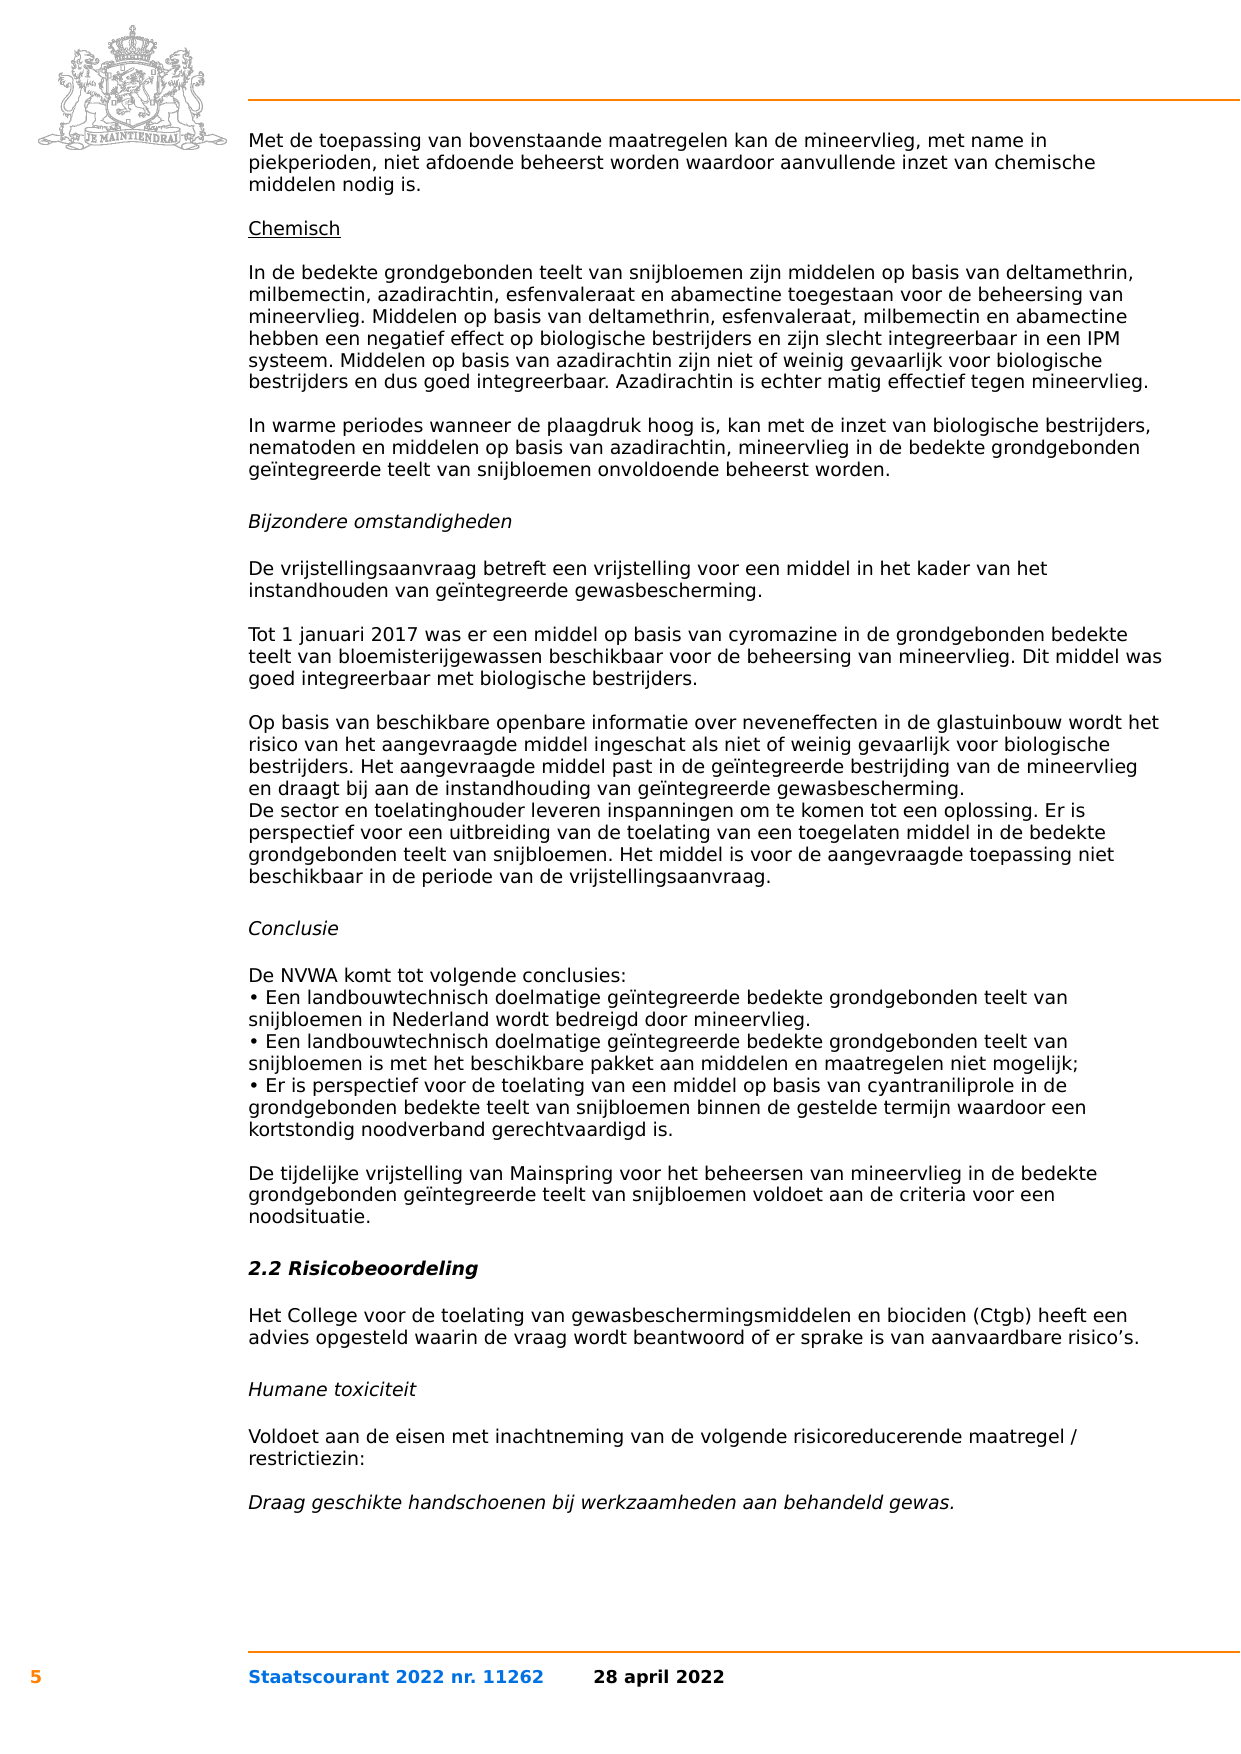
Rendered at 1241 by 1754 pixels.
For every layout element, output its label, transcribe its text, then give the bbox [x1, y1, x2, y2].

text In warme periodes wanneer de plaagdruk hoog is, kan met de inzet van biologische bestrijders, nematoden en middelen op basis van azadirachtin, mineervlieg in de bedekte grondgebonden geïntegreerde teelt van snijbloemen onvoldoende beheerst worden. [248, 415, 1163, 481]
text Met de toepassing van bovenstaande maatregelen kan de mineervlieg, met name in piekperioden, niet afdoende beheerst worden waardoor aanvullende inzet van chemische middelen nodig is. [248, 130, 1163, 196]
text • Een landbouwtechnisch doelmatige geïntegreerde bedekte grondgebonden teelt van snijbloemen in Nederland wordt bedreigd door mineervlieg. [248, 987, 1163, 1031]
picture [38, 25, 227, 150]
text Draag geschikte handschoenen bij werkzaamheden aan behandeld gewas. [248, 1492, 1163, 1514]
text In de bedekte grondgebonden teelt van snijbloemen zijn middelen op basis van deltamethrin, milbemectin, azadirachtin, esfenvaleraat en abamectine toegestaan voor de beheersing van mineervlieg. Middelen op basis van deltamethrin, esfenvaleraat, milbemectin en abamectine hebben een negatief effect op biologische bestrijders en zijn slecht integreerbaar in een IPM systeem. Middelen op basis van azadirachtin zijn niet of weinig gevaarlijk voor biologische bestrijders en dus goed integreerbaar. Azadirachtin is echter matig effectief tegen mineervlieg. [248, 262, 1163, 393]
subtitle Chemisch [248, 218, 1163, 240]
subtitle 2.2 Risicobeoordeling [248, 1258, 1163, 1280]
text Tot 1 januari 2017 was er een middel op basis van cyromazine in de grondgebonden bedekte teelt van bloemisterijgewassen beschikbaar voor de beheersing van mineervlieg. Dit middel was goed integreerbaar met biologische bestrijders. [248, 624, 1163, 690]
text De tijdelijke vrijstelling van Mainspring voor het beheersen van mineervlieg in de bedekte grondgebonden geïntegreerde teelt van snijbloemen voldoet aan de criteria voor een noodsituatie. [248, 1162, 1163, 1228]
subtitle Bijzondere omstandigheden [248, 511, 1163, 533]
text • Een landbouwtechnisch doelmatige geïntegreerde bedekte grondgebonden teelt van snijbloemen is met het beschikbare pakket aan middelen en maatregelen niet mogelijk; [248, 1031, 1163, 1074]
text Het College voor de toelating van gewasbeschermingsmiddelen en biociden (Ctgb) heeft een advies opgesteld waarin de vraag wordt beantwoord of er sprake is van aanvaardbare risico’s. [248, 1305, 1163, 1349]
text De sector en toelatinghouder leveren inspanningen om te komen tot een oplossing. Er is perspectief voor een uitbreiding van de toelating van een toegelaten middel in de bedekte grondgebonden teelt van snijbloemen. Het middel is voor de aangevraagde toepassing niet beschikbaar in de periode van de vrijstellingsaanvraag. [248, 800, 1163, 888]
text Voldoet aan de eisen met inachtneming van de volgende risicoreducerende maatregel / restrictiezin: [248, 1426, 1163, 1470]
text Op basis van beschikbare openbare informatie over neveneffecten in de glastuinbouw wordt het risico van het aangevraagde middel ingeschat als niet of weinig gevaarlijk voor biologische bestrijders. Het aangevraagde middel past in de geïntegreerde bestrijding van de mineervlieg en draagt bij aan de instandhouding van geïntegreerde gewasbescherming. [248, 712, 1163, 800]
text De vrijstellingsaanvraag betreft een vrijstelling voor een middel in het kader van het instandhouden van geïntegreerde gewasbescherming. [248, 558, 1163, 602]
text • Er is perspectief voor de toelating van een middel op basis van cyantraniliprole in de grondgebonden bedekte teelt van snijbloemen binnen de gestelde termijn waardoor een kortstondig noodverband gerechtvaardigd is. [248, 1074, 1163, 1141]
text De NVWA komt tot volgende conclusies: [248, 965, 1163, 987]
subtitle Humane toxiciteit [248, 1379, 1163, 1401]
subtitle Conclusie [248, 918, 1163, 940]
